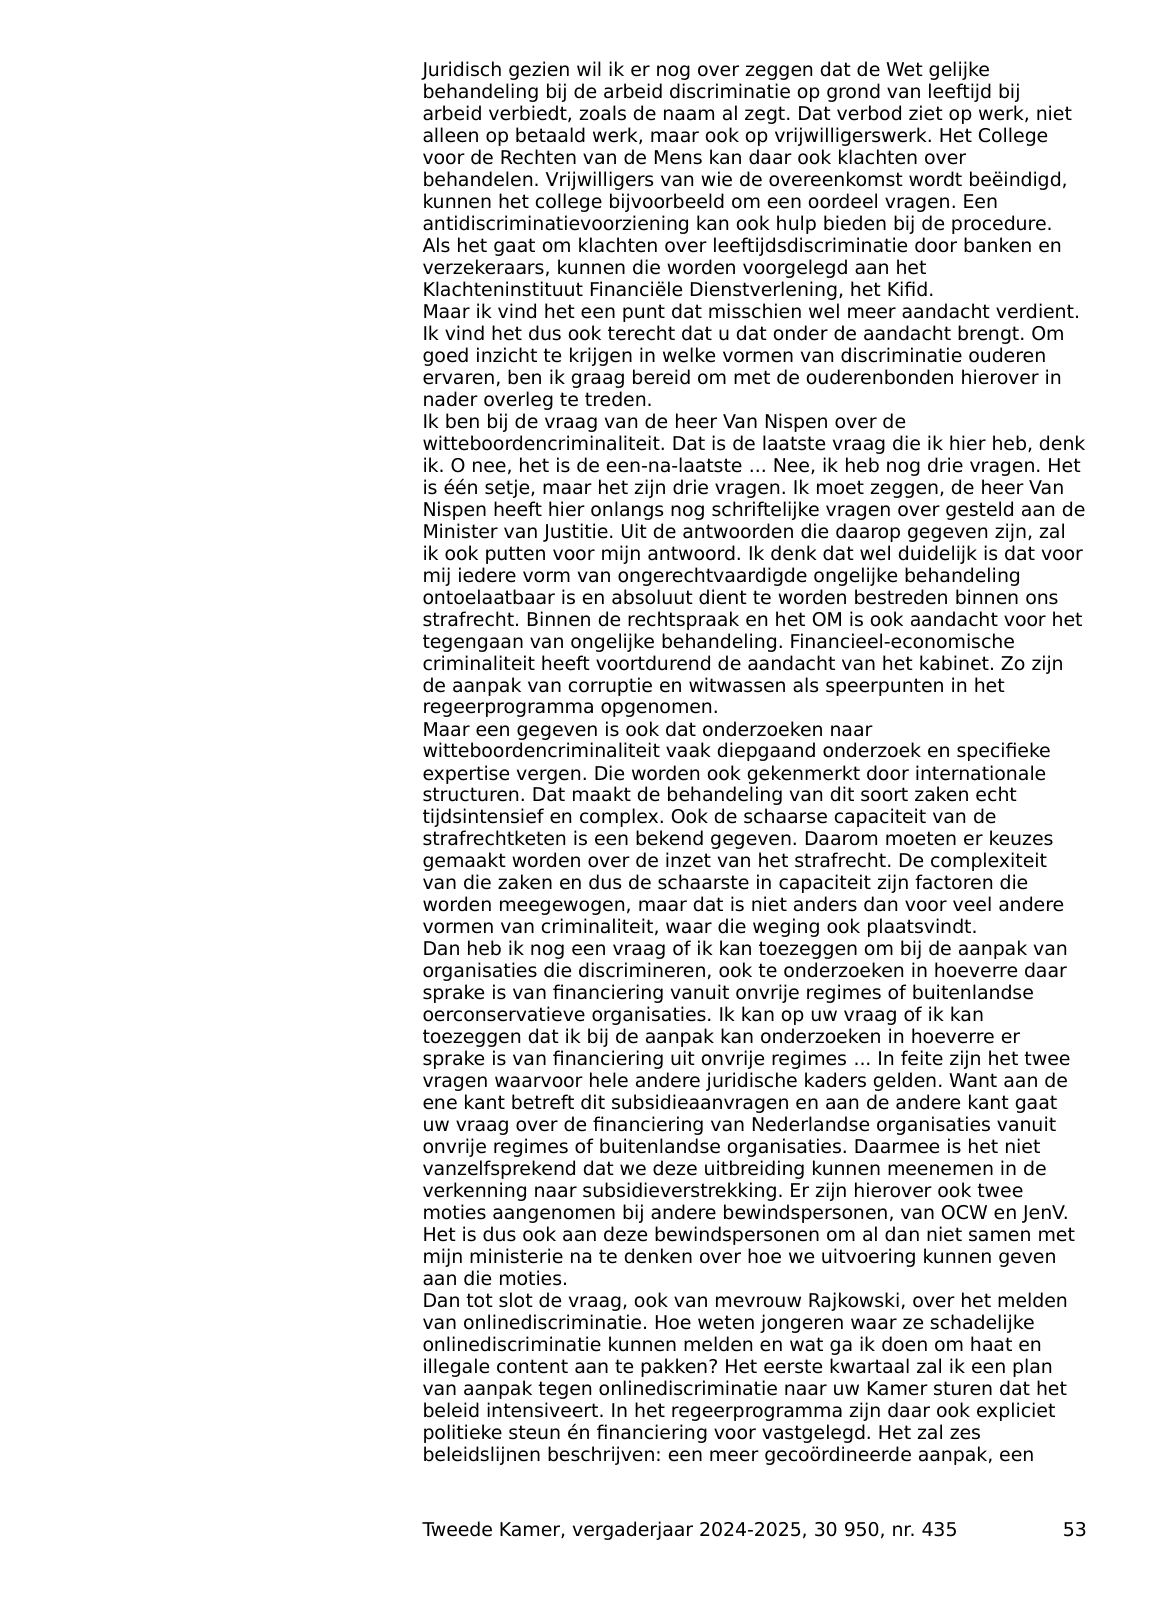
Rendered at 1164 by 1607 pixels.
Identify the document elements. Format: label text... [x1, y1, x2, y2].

text Maar ik vind het een punt dat misschien wel meer aandacht verdient. Ik vind het dus ook terecht dat u dat onder de aandacht brengt. Om goed inzicht te krijgen in welke vormen van discriminatie ouderen ervaren, ben ik graag bereid om met de ouderenbonden hierover in nader overleg te treden. [422, 301, 1087, 411]
text Ik ben bij de vraag van de heer Van Nispen over de witteboordencriminaliteit. Dat is de laatste vraag die ik hier heb, denk ik. O nee, het is de een-na-laatste ... Nee, ik heb nog drie vragen. Het is één setje, maar het zijn drie vragen. Ik moet zeggen, de heer Van Nispen heeft hier onlangs nog schriftelijke vragen over gesteld aan de Minister van Justitie. Uit de antwoorden die daarop gegeven zijn, zal ik ook putten voor mijn antwoord. Ik denk dat wel duidelijk is dat voor mij iedere vorm van ongerechtvaardigde ongelijke behandeling ontoelaatbaar is en absoluut dient te worden bestreden binnen ons strafrecht. Binnen de rechtspraak en het OM is ook aandacht voor het tegengaan van ongelijke behandeling. Financieel-economische criminaliteit heeft voortdurend de aandacht van het kabinet. Zo zijn de aanpak van corruptie en witwassen als speerpunten in het regeerprogramma opgenomen. [422, 411, 1087, 718]
text Juridisch gezien wil ik er nog over zeggen dat de Wet gelijke behandeling bij de arbeid discriminatie op grond van leeftijd bij arbeid verbiedt, zoals de naam al zegt. Dat verbod ziet op werk, niet alleen op betaald werk, maar ook op vrijwilligerswerk. Het College voor de Rechten van de Mens kan daar ook klachten over behandelen. Vrijwilligers van wie de overeenkomst wordt beëindigd, kunnen het college bijvoorbeeld om een oordeel vragen. Een antidiscriminatievoorziening kan ook hulp bieden bij de procedure. Als het gaat om klachten over leeftijdsdiscriminatie door banken en verzekeraars, kunnen die worden voorgelegd aan het Klachteninstituut Financiële Dienstverlening, het Kifid. [422, 59, 1087, 301]
text Maar een gegeven is ook dat onderzoeken naar witteboordencriminaliteit vaak diepgaand onderzoek en specifieke expertise vergen. Die worden ook gekenmerkt door internationale structuren. Dat maakt de behandeling van dit soort zaken echt tijdsintensief en complex. Ook de schaarse capaciteit van de strafrechtketen is een bekend gegeven. Daarom moeten er keuzes gemaakt worden over de inzet van het strafrecht. De complexiteit van die zaken en dus de schaarste in capaciteit zijn factoren die worden meegewogen, maar dat is niet anders dan voor veel andere vormen van criminaliteit, waar die weging ook plaatsvindt. [422, 718, 1087, 938]
text Dan tot slot de vraag, ook van mevrouw Rajkowski, over het melden van onlinediscriminatie. Hoe weten jongeren waar ze schadelijke onlinediscriminatie kunnen melden en wat ga ik doen om haat en illegale content aan te pakken? Het eerste kwartaal zal ik een plan van aanpak tegen onlinediscriminatie naar uw Kamer sturen dat het beleid intensiveert. In het regeerprogramma zijn daar ook expliciet politieke steun én financiering voor vastgelegd. Het zal zes beleidslijnen beschrijven: een meer gecoördineerde aanpak, een [422, 1290, 1087, 1466]
text Dan heb ik nog een vraag of ik kan toezeggen om bij de aanpak van organisaties die discrimineren, ook te onderzoeken in hoeverre daar sprake is van financiering vanuit onvrije regimes of buitenlandse oerconservatieve organisaties. Ik kan op uw vraag of ik kan toezeggen dat ik bij de aanpak kan onderzoeken in hoeverre er sprake is van financiering uit onvrije regimes ... In feite zijn het twee vragen waarvoor hele andere juridische kaders gelden. Want aan de ene kant betreft dit subsidieaanvragen en aan de andere kant gaat uw vraag over de financiering van Nederlandse organisaties vanuit onvrije regimes of buitenlandse organisaties. Daarmee is het niet vanzelfsprekend dat we deze uitbreiding kunnen meenemen in de verkenning naar subsidieverstrekking. Er zijn hierover ook twee moties aangenomen bij andere bewindspersonen, van OCW en JenV. Het is dus ook aan deze bewindspersonen om al dan niet samen met mijn ministerie na te denken over hoe we uitvoering kunnen geven aan die moties. [422, 938, 1087, 1290]
